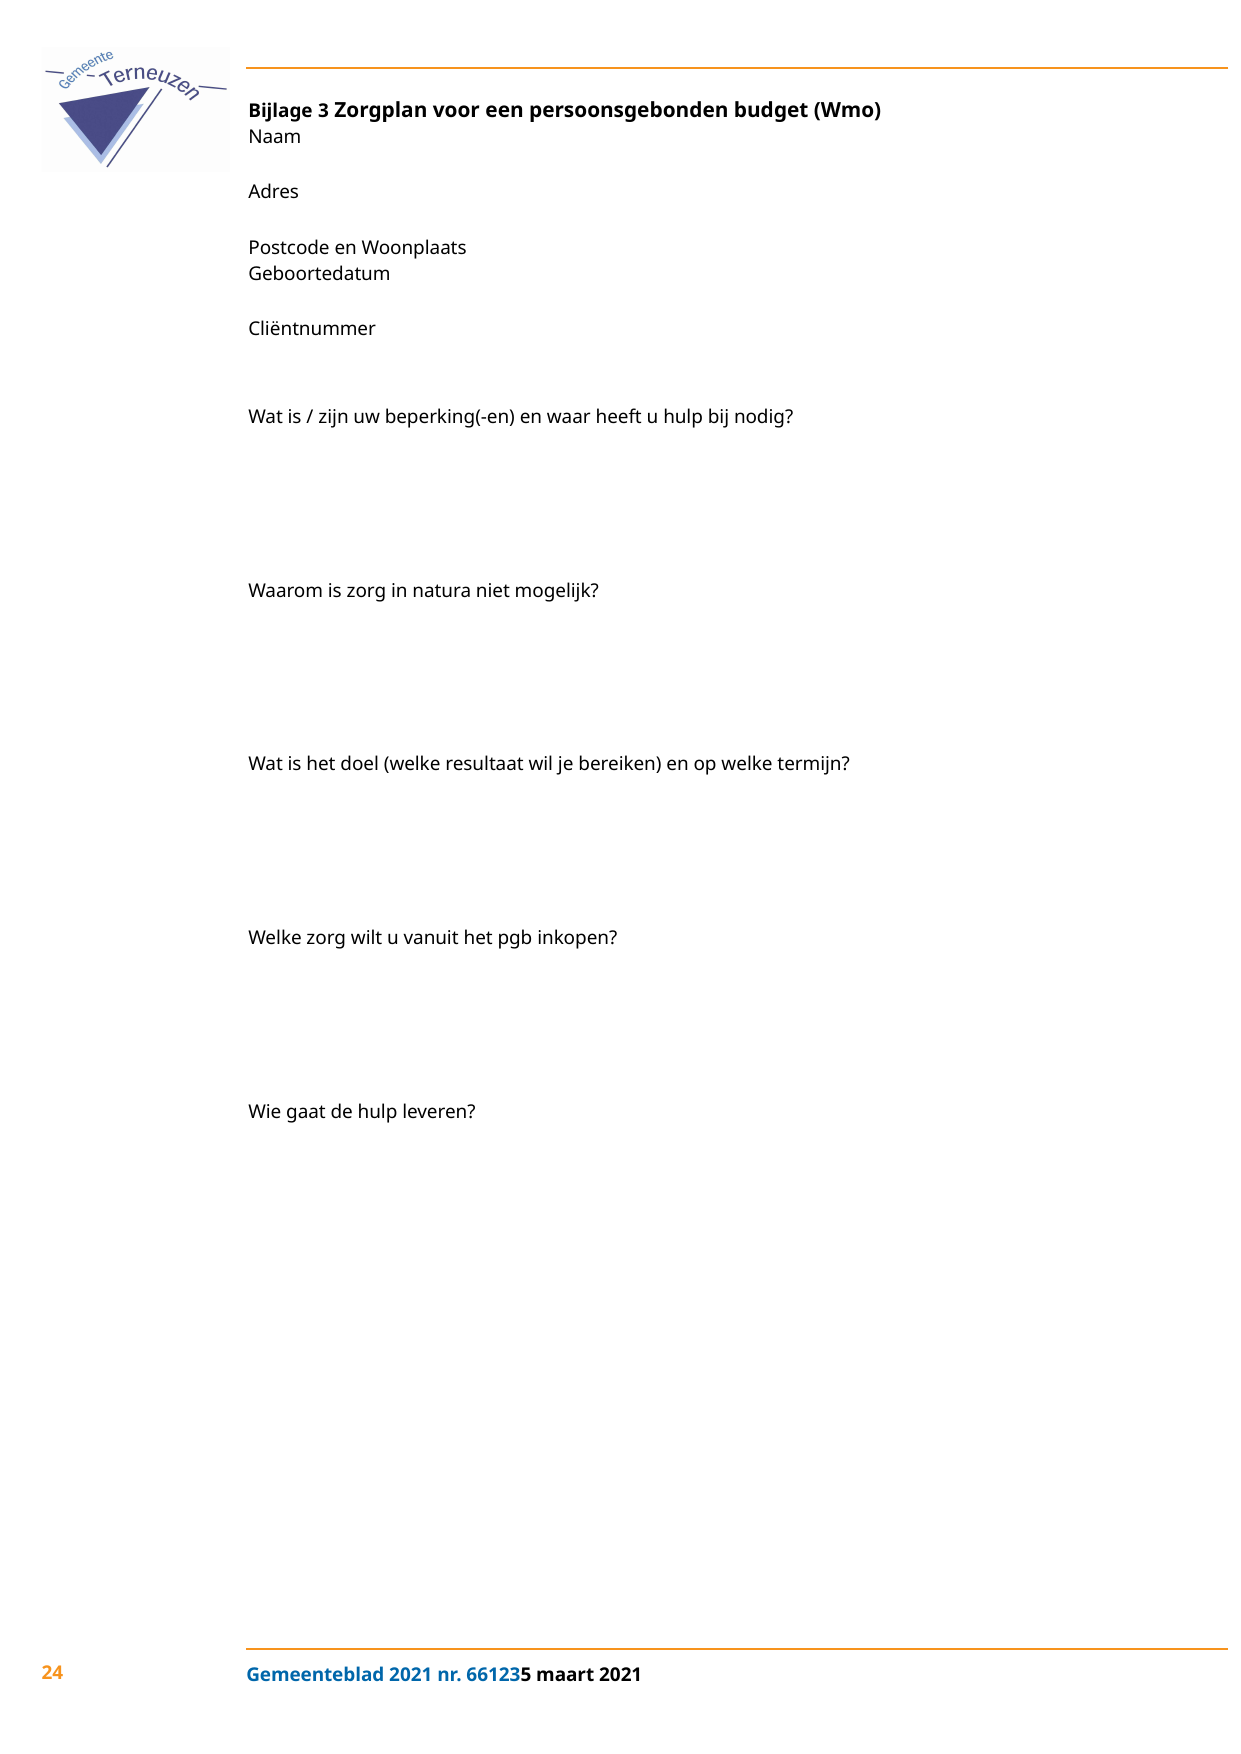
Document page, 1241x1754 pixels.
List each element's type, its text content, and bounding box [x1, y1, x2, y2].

picture [41, 47, 231, 172]
table_cell [946, 260, 1152, 315]
table_cell [946, 234, 1152, 260]
table_cell Welke zorg wilt u vanuit het pgb inkopen? [248, 924, 1152, 1098]
table_cell [946, 179, 1152, 234]
table_header [946, 124, 1152, 179]
table_cell Cliëntnummer [248, 315, 946, 370]
table_cell Waarom is zorg in natura niet mogelijk? [248, 577, 1152, 751]
table_cell Postcode en Woonplaats [248, 234, 946, 260]
table_cell Wie gaat de hulp leveren? [248, 1098, 1152, 1272]
text Bijlage 3 Zorgplan voor een persoonsgebonden budget (Wmo) [248, 95, 1152, 123]
table_cell Wat is het doel (welke resultaat wil je bereiken) en op welke termijn? [248, 751, 1152, 924]
table_header Naam [248, 124, 946, 179]
table_header Wat is / zijn uw beperking(-en) en waar heeft u hulp bij nodig? [248, 403, 1152, 577]
table_cell Adres [248, 179, 946, 234]
table_cell Geboortedatum [248, 260, 946, 315]
table_cell [946, 315, 1152, 370]
